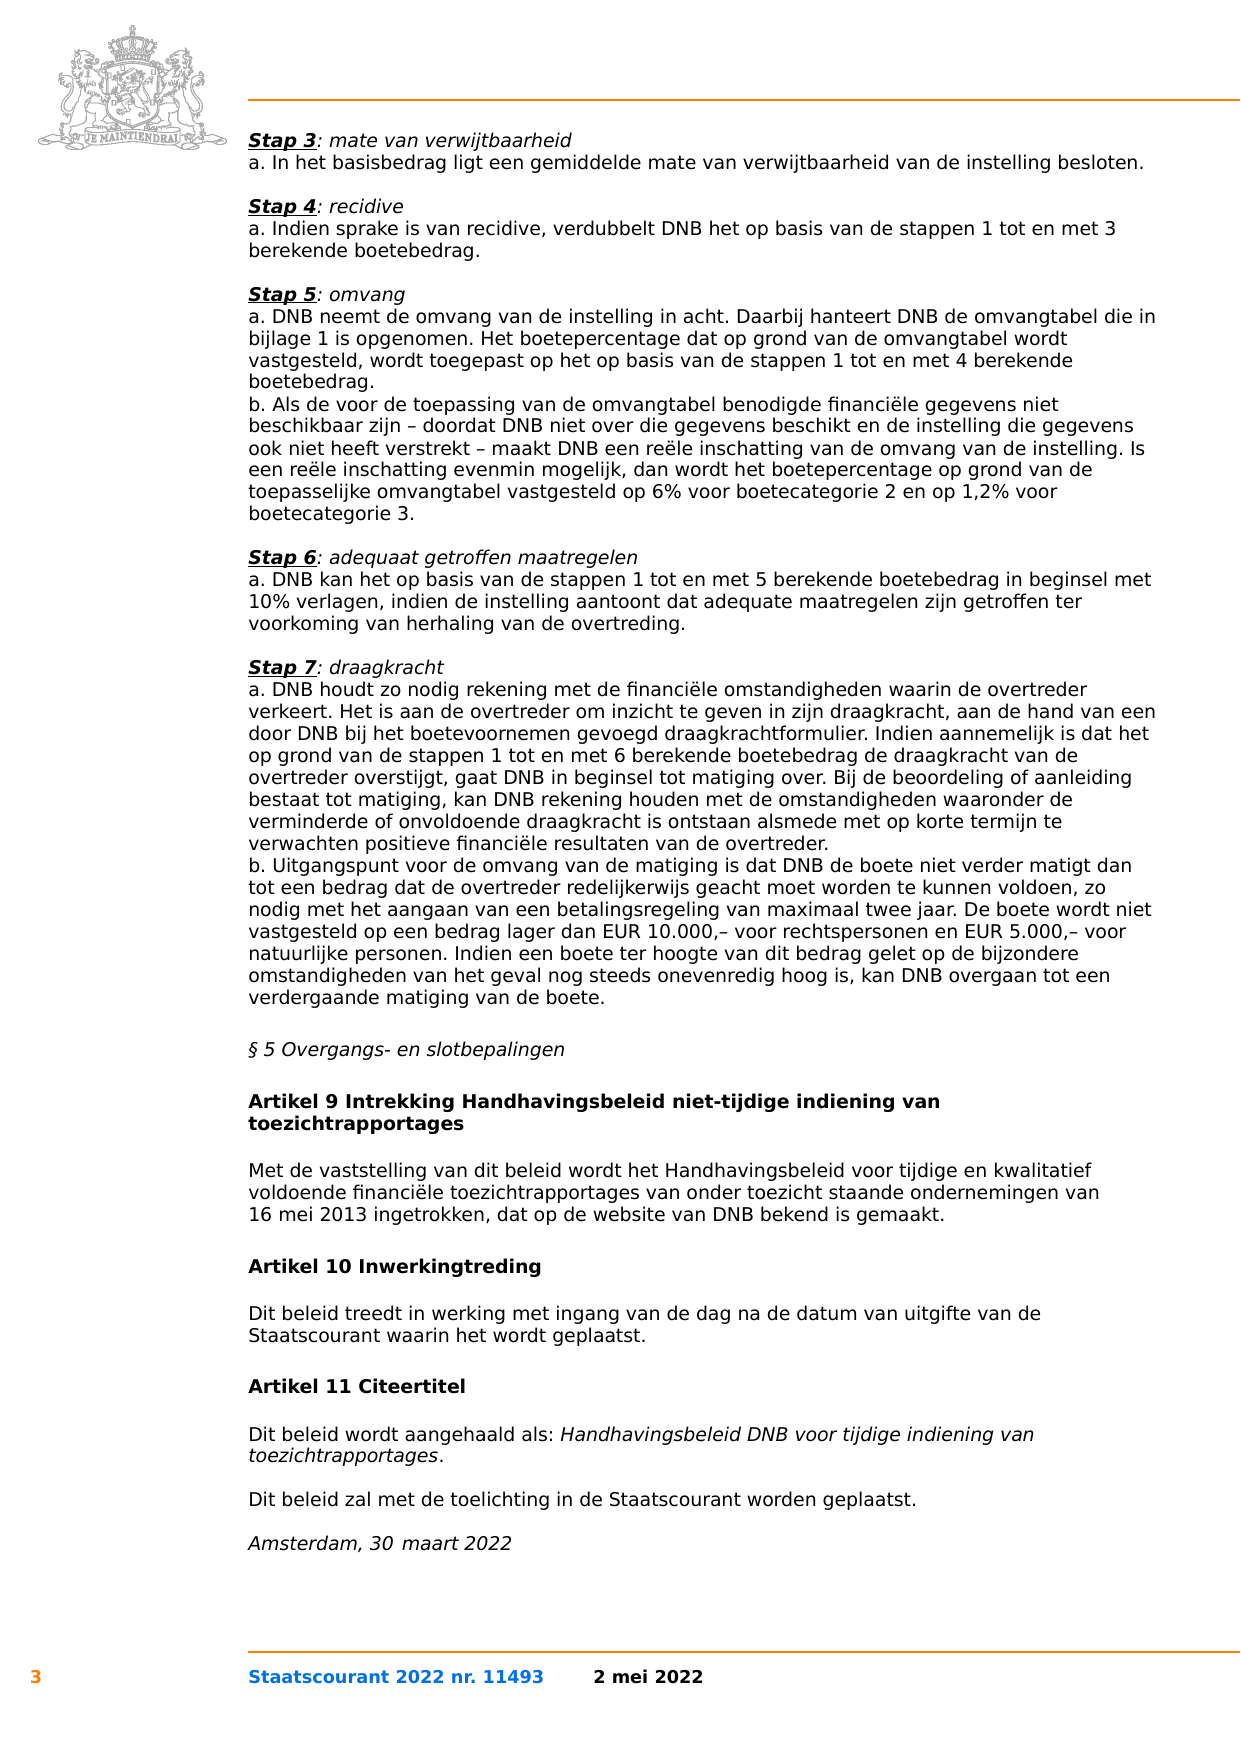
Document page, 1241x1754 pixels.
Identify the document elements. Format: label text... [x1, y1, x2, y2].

text a. DNB kan het op basis van de stappen 1 tot en met 5 berekende boetebedrag in beginsel met 10% verlagen, indien de instelling aantoont dat adequate maatregelen zijn getroffen ter voorkoming van herhaling van de overtreding. [248, 569, 1163, 635]
subtitle § 5 Overgangs- en slotbepalingen [248, 1039, 1163, 1061]
text Met de vaststelling van dit beleid wordt het Handhavingsbeleid voor tijdige en kwalitatief voldoende financiële toezichtrapportages van onder toezicht staande ondernemingen van 16 mei 2013 ingetrokken, dat op de website van DNB bekend is gemaakt. [248, 1159, 1163, 1226]
subtitle Stap 3: mate van verwijtbaarheid [248, 130, 1163, 152]
text Dit beleid treedt in werking met ingang van de dag na de datum van uitgifte van de Staatscourant waarin het wordt geplaatst. [248, 1302, 1163, 1346]
text a. Indien sprake is van recidive, verdubbelt DNB het op basis van de stappen 1 tot en met 3 berekende boetebedrag. [248, 218, 1163, 262]
text a. In het basisbedrag ligt een gemiddelde mate van verwijtbaarheid van de instelling besloten. [248, 152, 1163, 174]
subtitle Artikel 9 Intrekking Handhavingsbeleid niet-tijdige indiening van toezichtrapportages [248, 1091, 1163, 1134]
text a. DNB neemt de omvang van de instelling in acht. Daarbij hanteert DNB de omvangtabel die in bijlage 1 is opgenomen. Het boetepercentage dat op grond van de omvangtabel wordt vastgesteld, wordt toegepast op het op basis van de stappen 1 tot en met 4 berekende boetebedrag. [248, 306, 1163, 393]
subtitle Stap 7: draagkracht [248, 657, 1163, 679]
subtitle Artikel 10 Inwerkingtreding [248, 1256, 1163, 1277]
text Amsterdam, 30 maart 2022 [248, 1533, 1163, 1555]
text Dit beleid wordt aangehaald als: Handhavingsbeleid DNB voor tijdige indiening van toezichtrapportages. [248, 1423, 1163, 1467]
picture [38, 25, 227, 150]
subtitle Stap 6: adequaat getroffen maatregelen [248, 547, 1163, 569]
text a. DNB houdt zo nodig rekening met de financiële omstandigheden waarin de overtreder verkeert. Het is aan de overtreder om inzicht te geven in zijn draagkracht, aan de hand van een door DNB bij het boetevoornemen gevoegd draagkrachtformulier. Indien aannemelijk is dat het op grond van de stappen 1 tot en met 6 berekende boetebedrag de draagkracht van de overtreder overstijgt, gaat DNB in beginsel tot matiging over. Bij de beoordeling of aanleiding bestaat tot matiging, kan DNB rekening houden met de omstandigheden waaronder de verminderde of onvoldoende draagkracht is ontstaan alsmede met op korte termijn te verwachten positieve financiële resultaten van de overtreder. [248, 679, 1163, 855]
subtitle Stap 5: omvang [248, 283, 1163, 306]
text b. Als de voor de toepassing van de omvangtabel benodigde financiële gegevens niet beschikbaar zijn – doordat DNB niet over die gegevens beschikt en de instelling die gegevens ook niet heeft verstrekt – maakt DNB een reële inschatting van de omvang van de instelling. Is een reële inschatting evenmin mogelijk, dan wordt het boetepercentage op grond van de toepasselijke omvangtabel vastgesteld op 6% voor boetecategorie 2 en op 1,2% voor boetecategorie 3. [248, 393, 1163, 525]
text b. Uitgangspunt voor de omvang van de matiging is dat DNB de boete niet verder matigt dan tot een bedrag dat de overtreder redelijkerwijs geacht moet worden te kunnen voldoen, zo nodig met het aangaan van een betalingsregeling van maximaal twee jaar. De boete wordt niet vastgesteld op een bedrag lager dan EUR 10.000,– voor rechtspersonen en EUR 5.000,– voor natuurlijke personen. Indien een boete ter hoogte van dit bedrag gelet op de bijzondere omstandigheden van het geval nog steeds onevenredig hoog is, kan DNB overgaan tot een verdergaande matiging van de boete. [248, 855, 1163, 1009]
subtitle Stap 4: recidive [248, 196, 1163, 218]
text Dit beleid zal met de toelichting in de Staatscourant worden geplaatst. [248, 1489, 1163, 1511]
subtitle Artikel 11 Citeertitel [248, 1376, 1163, 1398]
